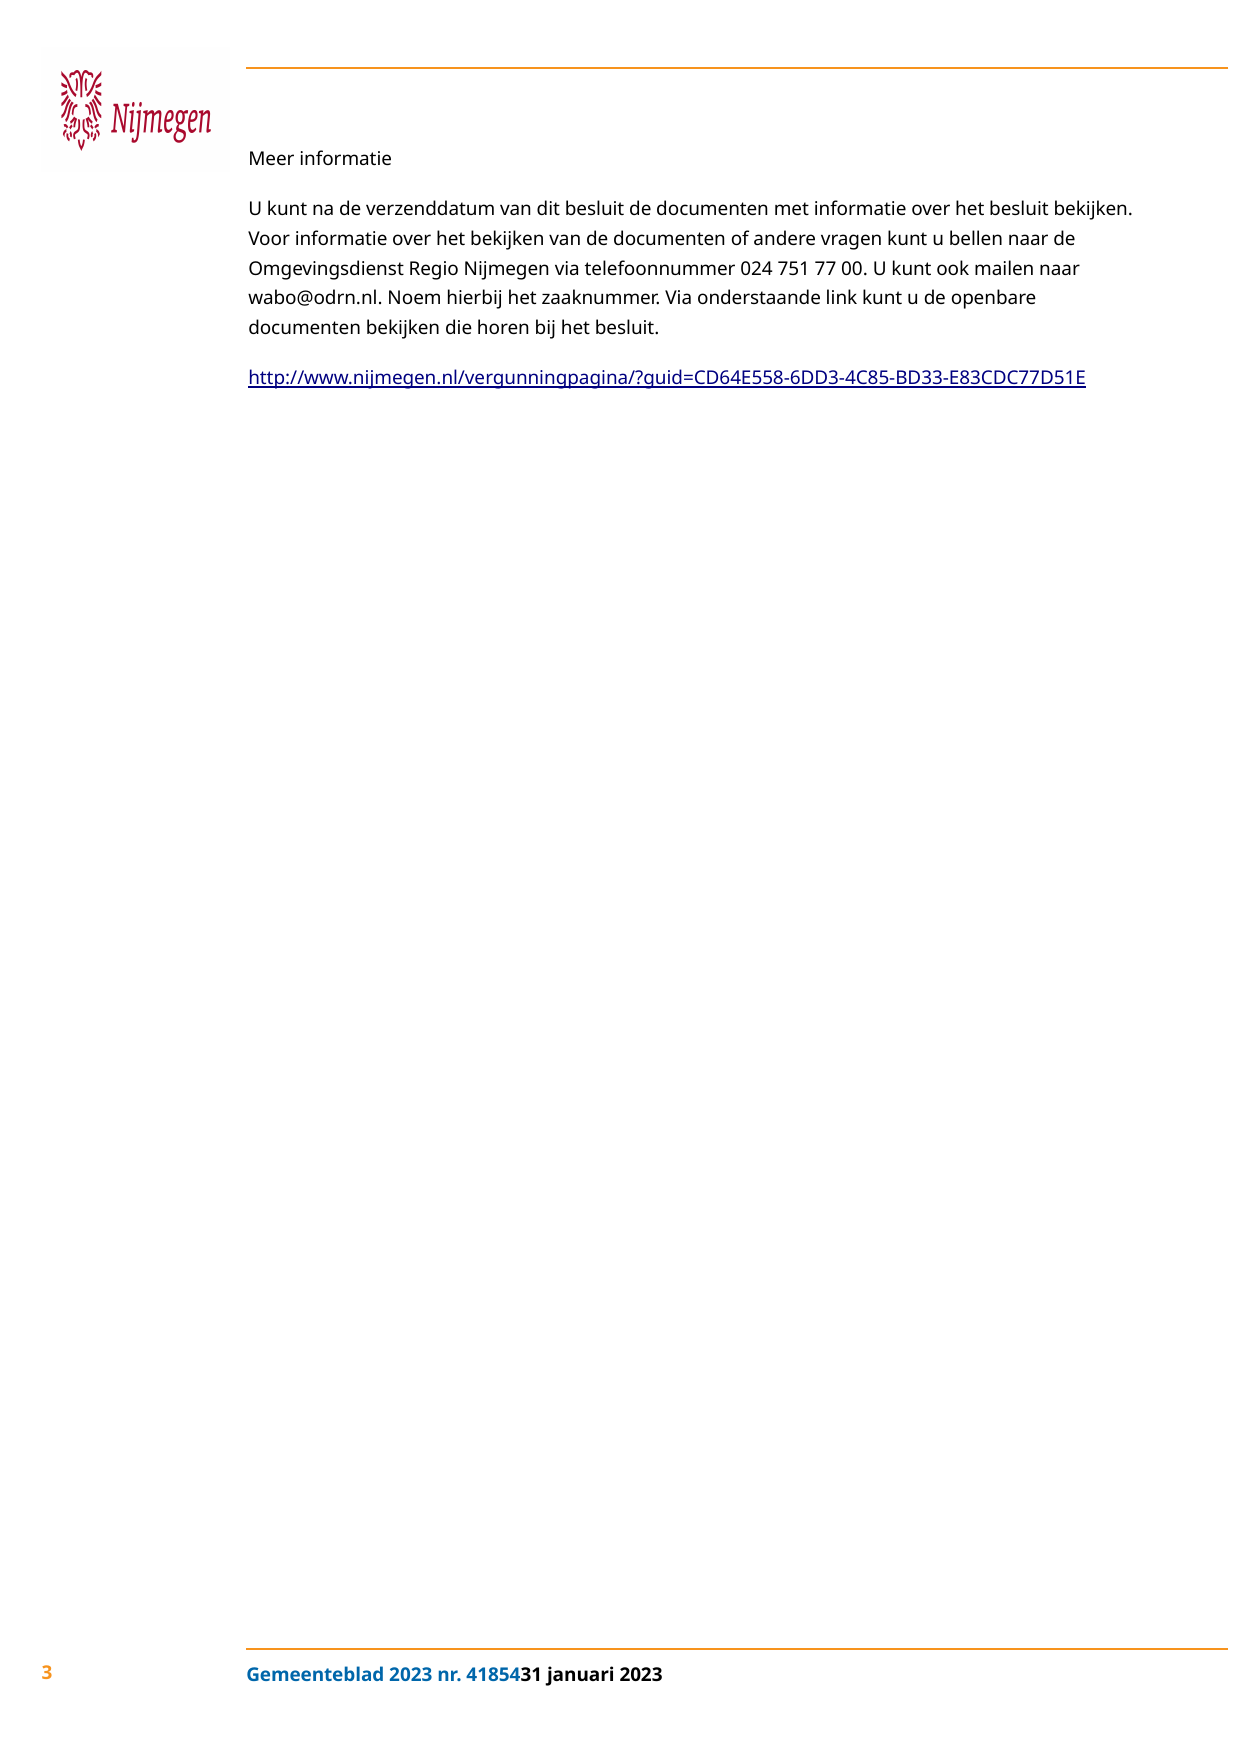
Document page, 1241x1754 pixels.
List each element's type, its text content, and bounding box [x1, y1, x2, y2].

text Meer informatie [248, 145, 1152, 171]
text http://www.nijmegen.nl/vergunningpagina/?guid=CD64E558-6DD3-4C85-BD33-E83CDC77D51E [248, 364, 1152, 390]
text U kunt na de verzenddatum van dit besluit de documenten met informatie over het besluit bekijken. Voor informatie over het bekijken van de documenten of andere vragen kunt u bellen naar de Omgevingsdienst Regio Nijmegen via telefoonnummer 024 751 77 00. U kunt ook mailen naar wabo@odrn.nl. Noem hierbij het zaaknummer. Via onderstaande link kunt u de openbare documenten bekijken die horen bij het besluit. [248, 196, 1152, 340]
picture [41, 47, 231, 172]
